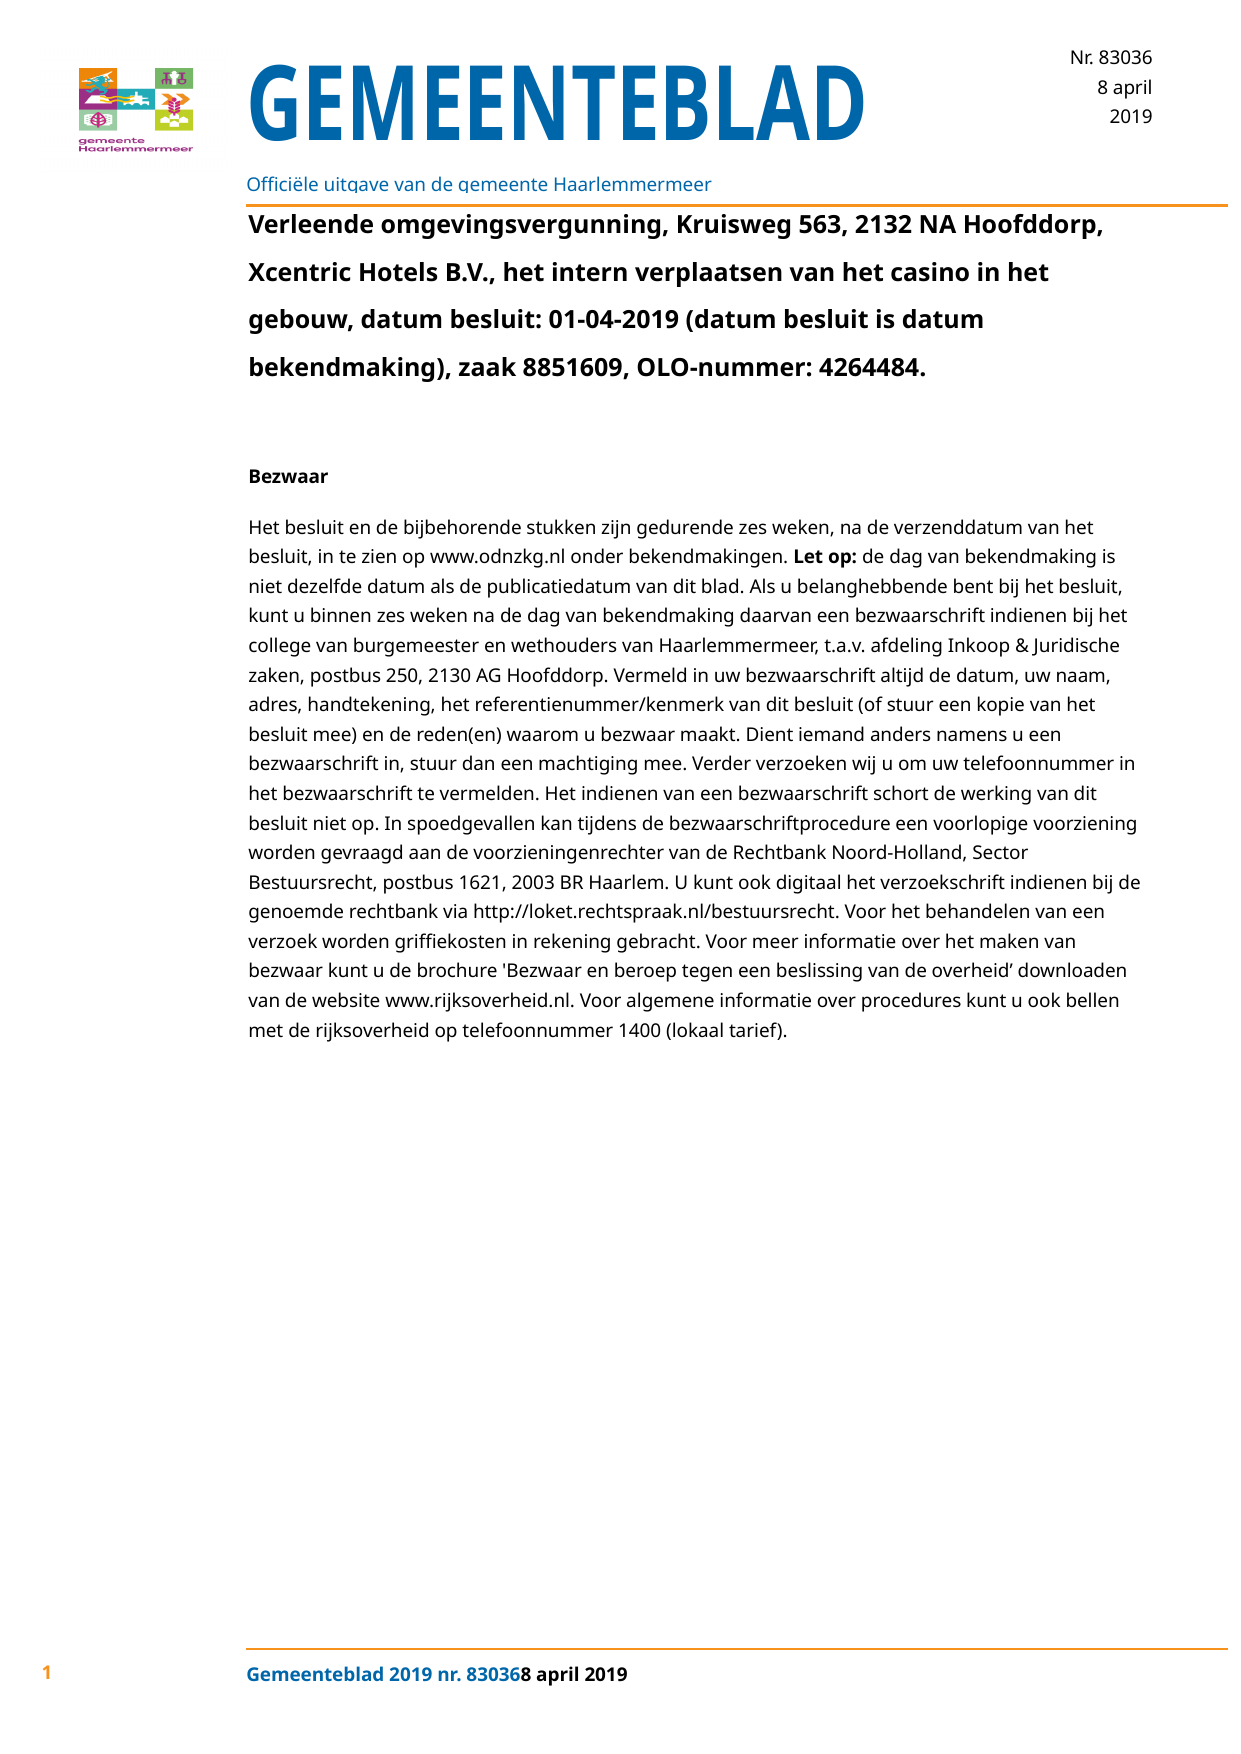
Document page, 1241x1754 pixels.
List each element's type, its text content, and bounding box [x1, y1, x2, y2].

text Verleende omgevingsvergunning, Kruisweg 563, 2132 NA Hoofddorp, Xcentric Hotels B.V., het intern verplaatsen van het casino in het gebouw, datum besluit: 01-04-2019 (datum besluit is datum bekendmaking), zaak 8851609, OLO-nummer: 4264484. [248, 207, 1152, 384]
text Bezwaar [248, 463, 1152, 489]
text Het besluit en de bijbehorende stukken zijn gedurende zes weken, na de verzenddatum van het besluit, in te zien op www.odnzkg.nl onder bekendmakingen. Let op: de dag van bekendmaking is niet dezelfde datum als de publicatiedatum van dit blad. Als u belanghebbende bent bij het besluit, kunt u binnen zes weken na de dag van bekendmaking daarvan een bezwaarschrift indienen bij het college van burgemeester en wethouders van Haarlemmermeer, t.a.v. afdeling Inkoop & Juridische zaken, postbus 250, 2130 AG Hoofddorp. Vermeld in uw bezwaarschrift altijd de datum, uw naam, adres, handtekening, het referentienummer/kenmerk van dit besluit (of stuur een kopie van het besluit mee) en de reden(en) waarom u bezwaar maakt. Dient iemand anders namens u een bezwaarschrift in, stuur dan een machtiging mee. Verder verzoeken wij u om uw telefoonnummer in het bezwaarschrift te vermelden. Het indienen van een bezwaarschrift schort de werking van dit besluit niet op. In spoedgevallen kan tijdens de bezwaarschriftprocedure een voorlopige voorziening worden gevraagd aan de voorzieningenrechter van de Rechtbank Noord-Holland, Sector Bestuursrecht, postbus 1621, 2003 BR Haarlem. U kunt ook digitaal het verzoekschrift indienen bij de genoemde rechtbank via http://loket.rechtspraak.nl/bestuursrecht. Voor het behandelen van een verzoek worden griffiekosten in rekening gebracht. Voor meer informatie over het maken van bezwaar kunt u de brochure 'Bezwaar en beroep tegen een beslissing van de overheid’ downloaden van de website www.rijksoverheid.nl. Voor algemene informatie over procedures kunt u ook bellen met de rijksoverheid op telefoonnummer 1400 (lokaal tarief). [248, 514, 1152, 1043]
picture [41, 47, 231, 172]
